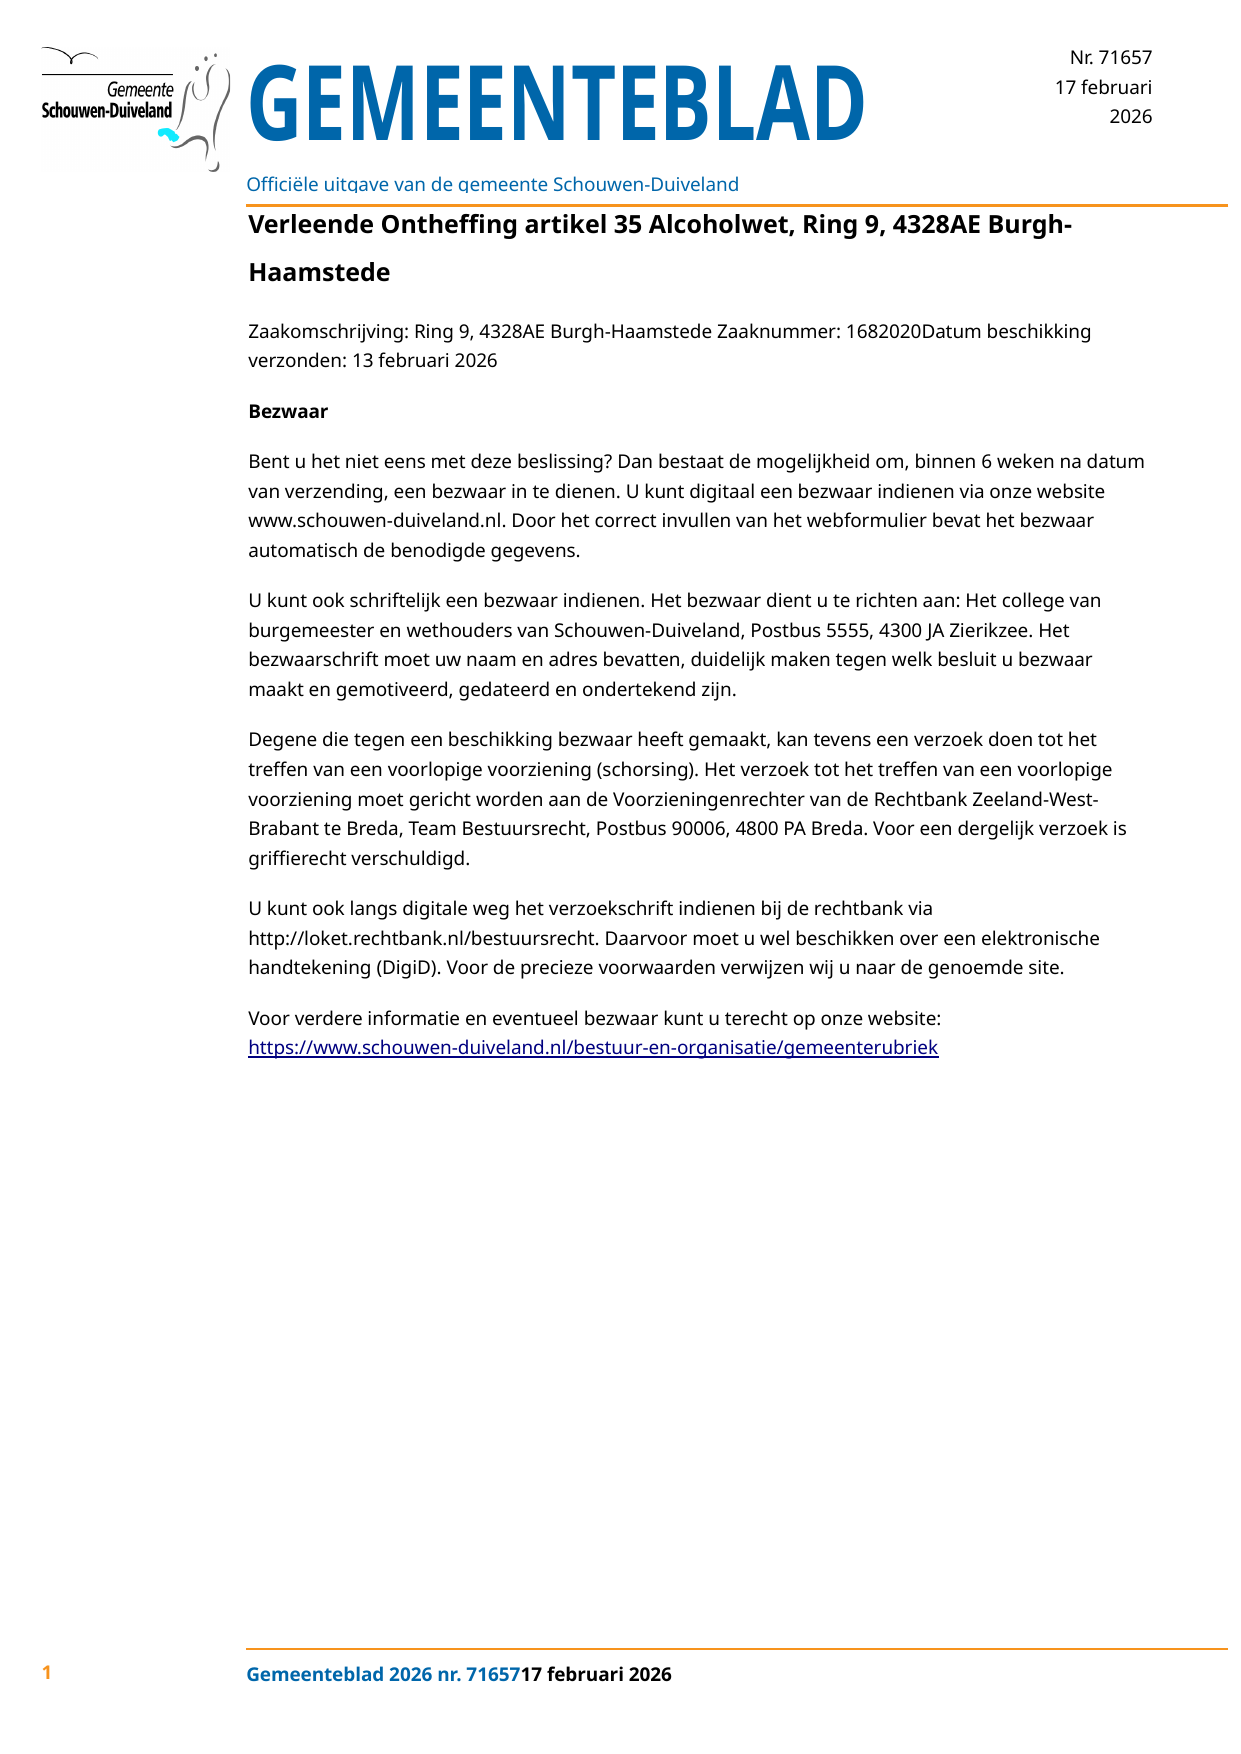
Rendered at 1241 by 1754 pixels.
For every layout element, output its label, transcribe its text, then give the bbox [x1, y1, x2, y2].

text Bent u het niet eens met deze beslissing? Dan bestaat de mogelijkheid om, binnen 6 weken na datum van verzending, een bezwaar in te dienen. U kunt digitaal een bezwaar indienen via onze website www.schouwen-duiveland.nl. Door het correct invullen van het webformulier bevat het bezwaar automatisch de benodigde gegevens. [248, 448, 1152, 563]
text U kunt ook langs digitale weg het verzoekschrift indienen bij de rechtbank via http://loket.rechtbank.nl/bestuursrecht. Daarvoor moet u wel beschikken over een elektronische handtekening (DigiD). Voor de precieze voorwaarden verwijzen wij u naar de genoemde site. [248, 895, 1152, 980]
text U kunt ook schriftelijk een bezwaar indienen. Het bezwaar dient u te richten aan: Het college van burgemeester en wethouders van Schouwen-Duiveland, Postbus 5555, 4300 JA Zierikzee. Het bezwaarschrift moet uw naam en adres bevatten, duidelijk maken tegen welk besluit u bezwaar maakt en gemotiveerd, gedateerd en ondertekend zijn. [248, 587, 1152, 702]
text Verleende Ontheffing artikel 35 Alcoholwet, Ring 9, 4328AE Burgh-Haamstede [248, 207, 1152, 288]
picture [41, 47, 231, 172]
text Bezwaar [248, 398, 1152, 424]
text Voor verdere informatie en eventueel bezwaar kunt u terecht op onze website: https://www.schouwen-duiveland.nl/bestuur-en-organisatie/gemeenterubriek [248, 1005, 1152, 1060]
text Zaakomschrijving: Ring 9, 4328AE Burgh-Haamstede Zaaknummer: 1682020Datum beschikking verzonden: 13 februari 2026 [248, 318, 1152, 373]
text Degene die tegen een beschikking bezwaar heeft gemaakt, kan tevens een verzoek doen tot het treffen van een voorlopige voorziening (schorsing). Het verzoek tot het treffen van een voorlopige voorziening moet gericht worden aan de Voorzieningenrechter van de Rechtbank Zeeland-West-Brabant te Breda, Team Bestuursrecht, Postbus 90006, 4800 PA Breda. Voor een dergelijk verzoek is griffierecht verschuldigd. [248, 727, 1152, 871]
